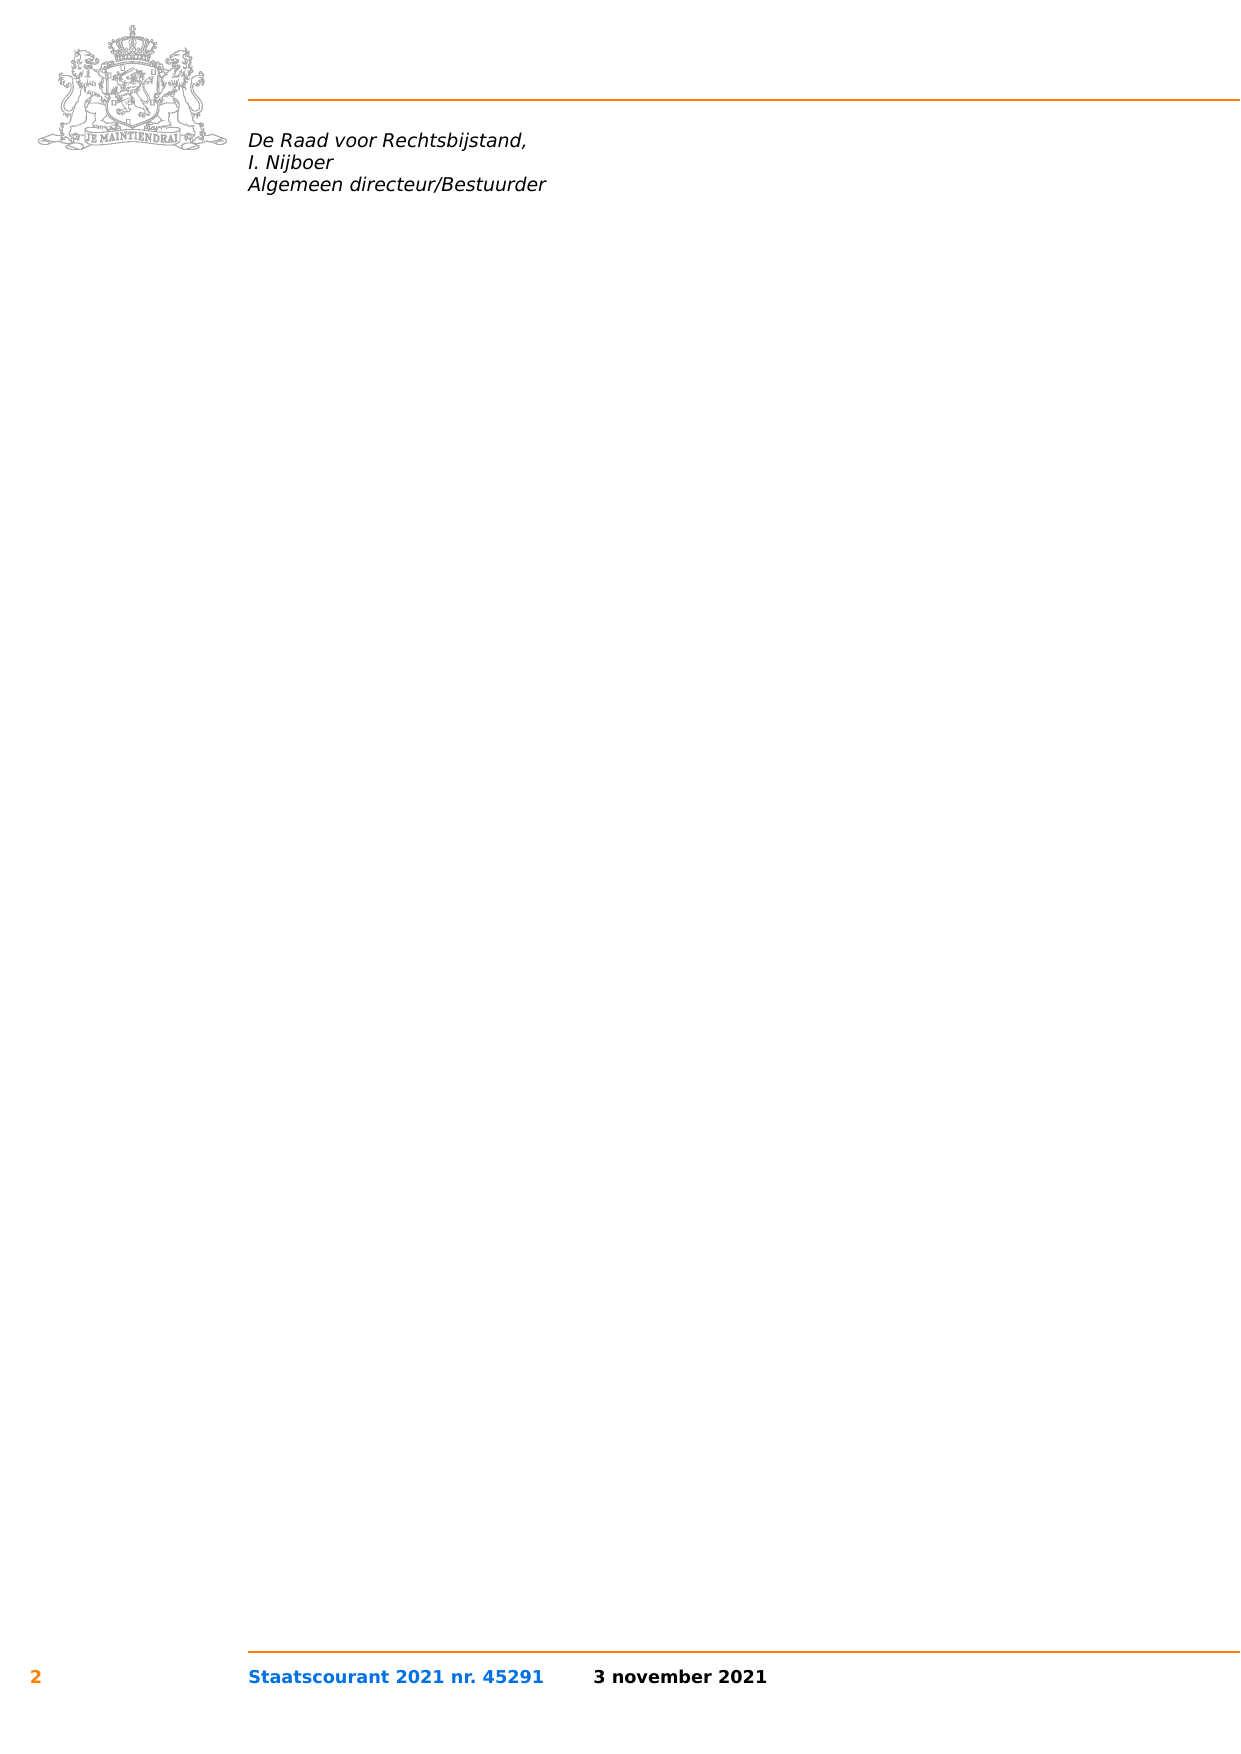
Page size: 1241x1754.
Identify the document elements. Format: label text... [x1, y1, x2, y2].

text De Raad voor Rechtsbijstand, I. Nijboer Algemeen directeur/Bestuurder [248, 130, 1163, 196]
picture [38, 25, 227, 150]
